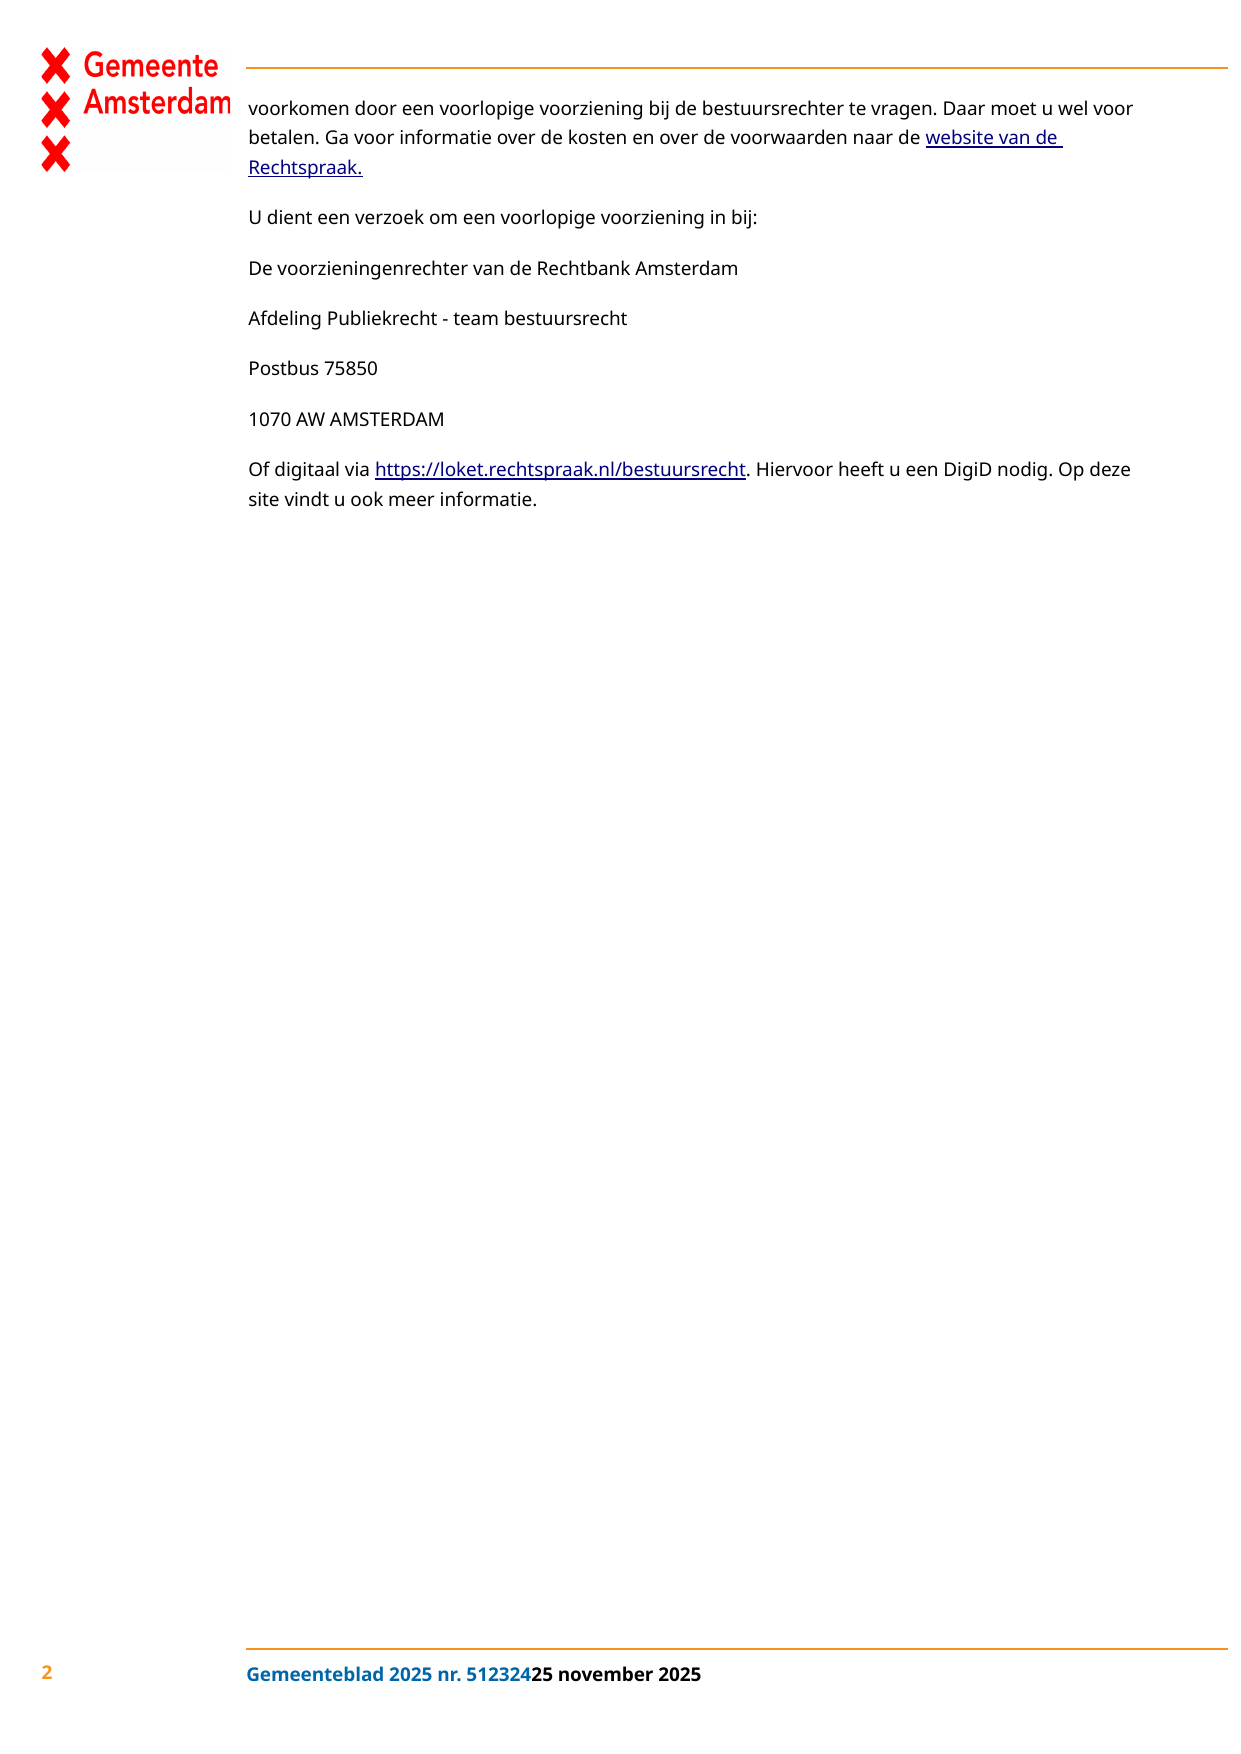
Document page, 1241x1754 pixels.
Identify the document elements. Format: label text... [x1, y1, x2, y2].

text Postbus 75850 [248, 356, 1152, 381]
text 1070 AW AMSTERDAM [248, 406, 1152, 432]
text Of digitaal via https://loket.rechtspraak.nl/bestuursrecht. Hiervoor heeft u een DigiD nodig. Op deze site vindt u ook meer informatie. [248, 456, 1152, 512]
text De voorzieningenrechter van de Rechtbank Amsterdam [248, 255, 1152, 281]
picture [41, 47, 231, 172]
text U dient een verzoek om een voorlopige voorziening in bij: [248, 204, 1152, 230]
text Afdeling Publiekrecht - team bestuursrecht [248, 305, 1152, 331]
text voorkomen door een voorlopige voorziening bij de bestuursrechter te vragen. Daar moet u wel voor betalen. Ga voor informatie over de kosten en over de voorwaarden naar de website van de Rechtspraak. [248, 95, 1152, 180]
